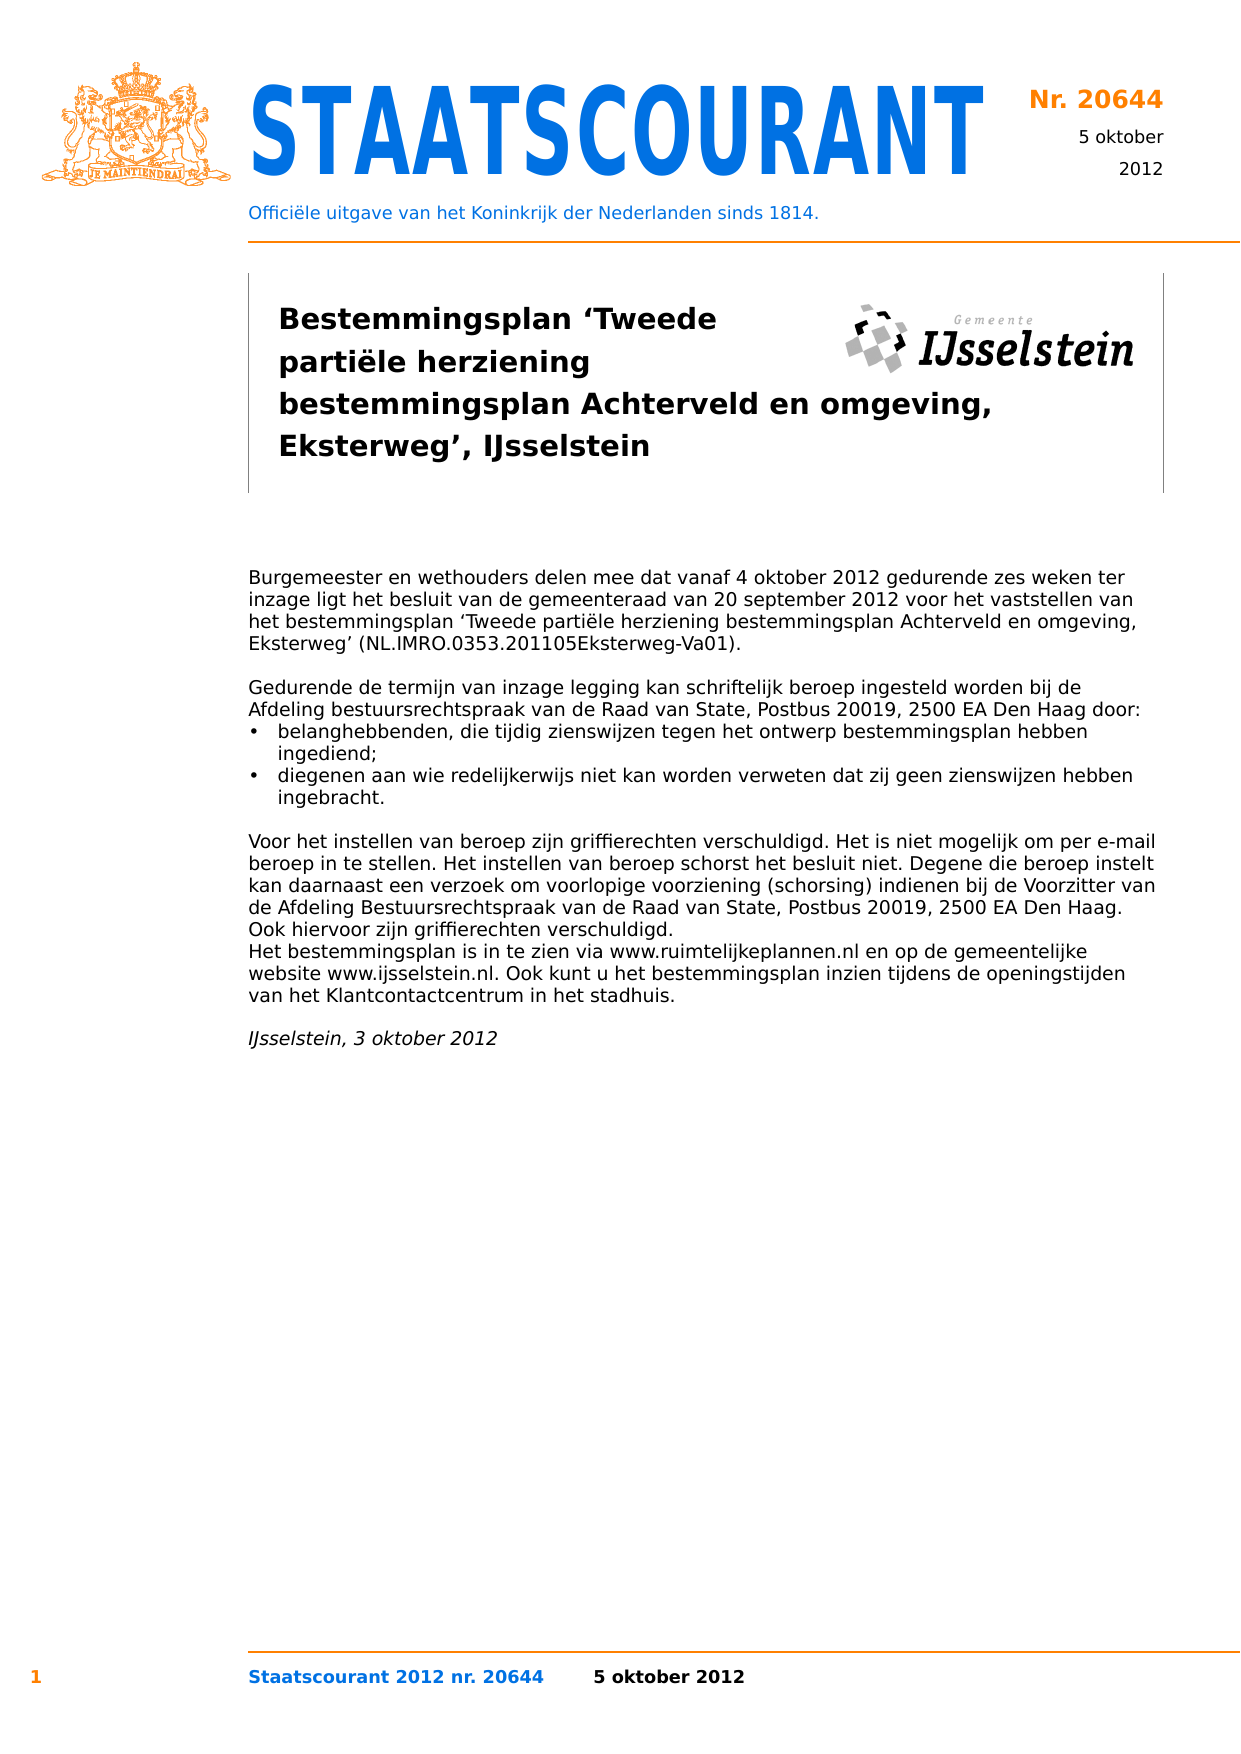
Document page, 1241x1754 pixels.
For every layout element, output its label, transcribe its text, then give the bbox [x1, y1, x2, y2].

table_cell Officiële uitgave van het Koninkrijk der Nederlanden sinds 1814. [248, 203, 1240, 241]
table_header STAATSCOURANT [248, 62, 998, 203]
text • diegenen aan wie redelijkerwijs niet kan worden verweten dat zij geen zienswijzen hebben ingebracht. [248, 765, 1163, 809]
text Het bestemmingsplan is in te zien via www.ruimtelijkeplannen.nl en op de gemeentelijke website www.ijsselstein.nl. Ook kunt u het bestemmingsplan inzien tijdens de openingstijden van het Klantcontactcentrum in het stadhuis. [248, 941, 1163, 1006]
picture [844, 302, 1134, 374]
table_cell 2012 [998, 153, 1240, 203]
text • belanghebbenden, die tijdig zienswijzen tegen het ontwerp bestemmingsplan hebben ingediend; [248, 721, 1163, 765]
text IJsselstein, 3 oktober 2012 [248, 1028, 1163, 1050]
text Gedurende de termijn van inzage legging kan schriftelijk beroep ingesteld worden bij de Afdeling bestuursrechtspraak van de Raad van State, Postbus 20019, 2500 EA Den Haag door: [248, 677, 1163, 721]
text Burgemeester en wethouders delen mee dat vanaf 4 oktober 2012 gedurende zes weken ter inzage ligt het besluit van de gemeenteraad van 20 september 2012 voor het vaststellen van het bestemmingsplan ‘Tweede partiële herziening bestemmingsplan Achterveld en omgeving, Eksterweg’ (NL.IMRO.0353.201105Eksterweg-Va01). [248, 567, 1163, 655]
subtitle Bestemmingsplan ‘Tweede partiële herziening bestemmingsplan Achterveld en omgeving, Eksterweg’, IJsselstein [249, 273, 1163, 493]
picture [41, 62, 231, 186]
table_header [25, 62, 248, 241]
table_header Nr. 20644 [998, 62, 1240, 121]
table_cell 5 oktober [998, 121, 1240, 153]
text Voor het instellen van beroep zijn griffierechten verschuldigd. Het is niet mogelijk om per e-mail beroep in te stellen. Het instellen van beroep schorst het besluit niet. Degene die beroep instelt kan daarnaast een verzoek om voorlopige voorziening (schorsing) indienen bij de Voorzitter van de Afdeling Bestuursrechtspraak van de Raad van State, Postbus 20019, 2500 EA Den Haag. Ook hiervoor zijn griffierechten verschuldigd. [248, 831, 1163, 941]
